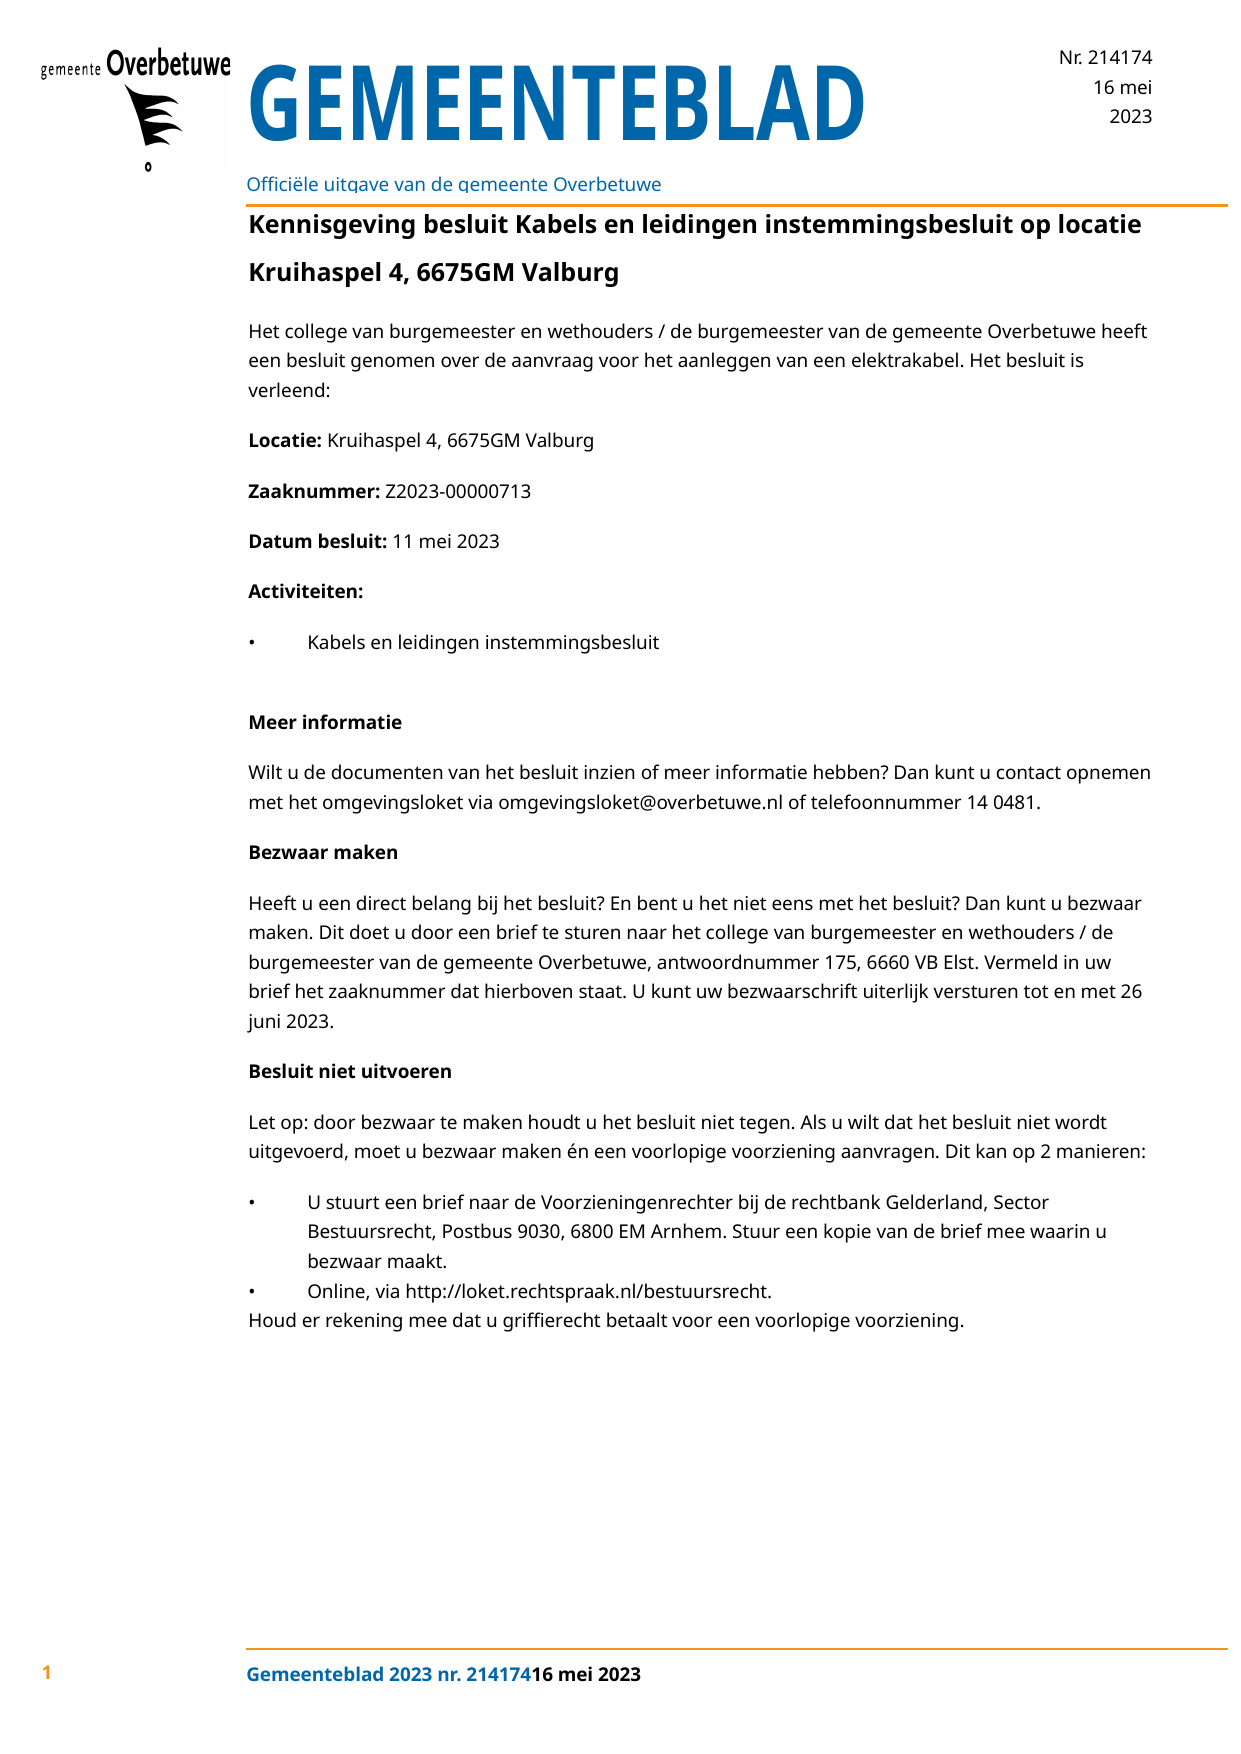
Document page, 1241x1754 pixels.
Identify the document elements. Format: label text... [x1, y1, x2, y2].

picture [41, 47, 231, 172]
list U stuurt een brief naar de Voorzieningenrechter bij de rechtbank Gelderland, Sector Bestuursrecht, Postbus 9030, 6800 EM Arnhem. Stuur een kopie van de brief mee waarin u bezwaar maakt. [248, 1189, 1152, 1274]
text Besluit niet uitvoeren [248, 1059, 1152, 1084]
text Kennisgeving besluit Kabels en leidingen instemmingsbesluit op locatie Kruihaspel 4, 6675GM Valburg [248, 207, 1152, 288]
text Bezwaar maken [248, 839, 1152, 865]
text Let op: door bezwaar te maken houdt u het besluit niet tegen. Als u wilt dat het besluit niet wordt uitgevoerd, moet u bezwaar maken én een voorlopige voorziening aanvragen. Dit kan op 2 manieren: [248, 1109, 1152, 1164]
list Online, via http://loket.rechtspraak.nl/bestuursrecht. [248, 1278, 1152, 1304]
text Houd er rekening mee dat u griffierecht betaalt voor een voorlopige voorziening. [248, 1307, 1152, 1333]
text Heeft u een direct belang bij het besluit? En bent u het niet eens met het besluit? Dan kunt u bezwaar maken. Dit doet u door een brief te sturen naar het college van burgemeester en wethouders / de burgemeester van de gemeente Overbetuwe, antwoordnummer 175, 6660 VB Elst. Vermeld in uw brief het zaaknummer dat hierboven staat. U kunt uw bezwaarschrift uiterlijk versturen tot en met 26 juni 2023. [248, 890, 1152, 1034]
text Meer informatie [248, 709, 1152, 735]
text Wilt u de documenten van het besluit inzien of meer informatie hebben? Dan kunt u contact opnemen met het omgevingsloket via omgevingsloket@overbetuwe.nl of telefoonnummer 14 0481. [248, 759, 1152, 815]
text Datum besluit: 11 mei 2023 [248, 528, 1152, 554]
list Kabels en leidingen instemmingsbesluit [248, 629, 1152, 655]
text Het college van burgemeester en wethouders / de burgemeester van de gemeente Overbetuwe heeft een besluit genomen over de aanvraag voor het aanleggen van een elektrakabel. Het besluit is verleend: [248, 318, 1152, 403]
text Locatie: Kruihaspel 4, 6675GM Valburg [248, 427, 1152, 453]
text Zaaknummer: Z2023-00000713 [248, 478, 1152, 504]
text Activiteiten: [248, 579, 1152, 604]
